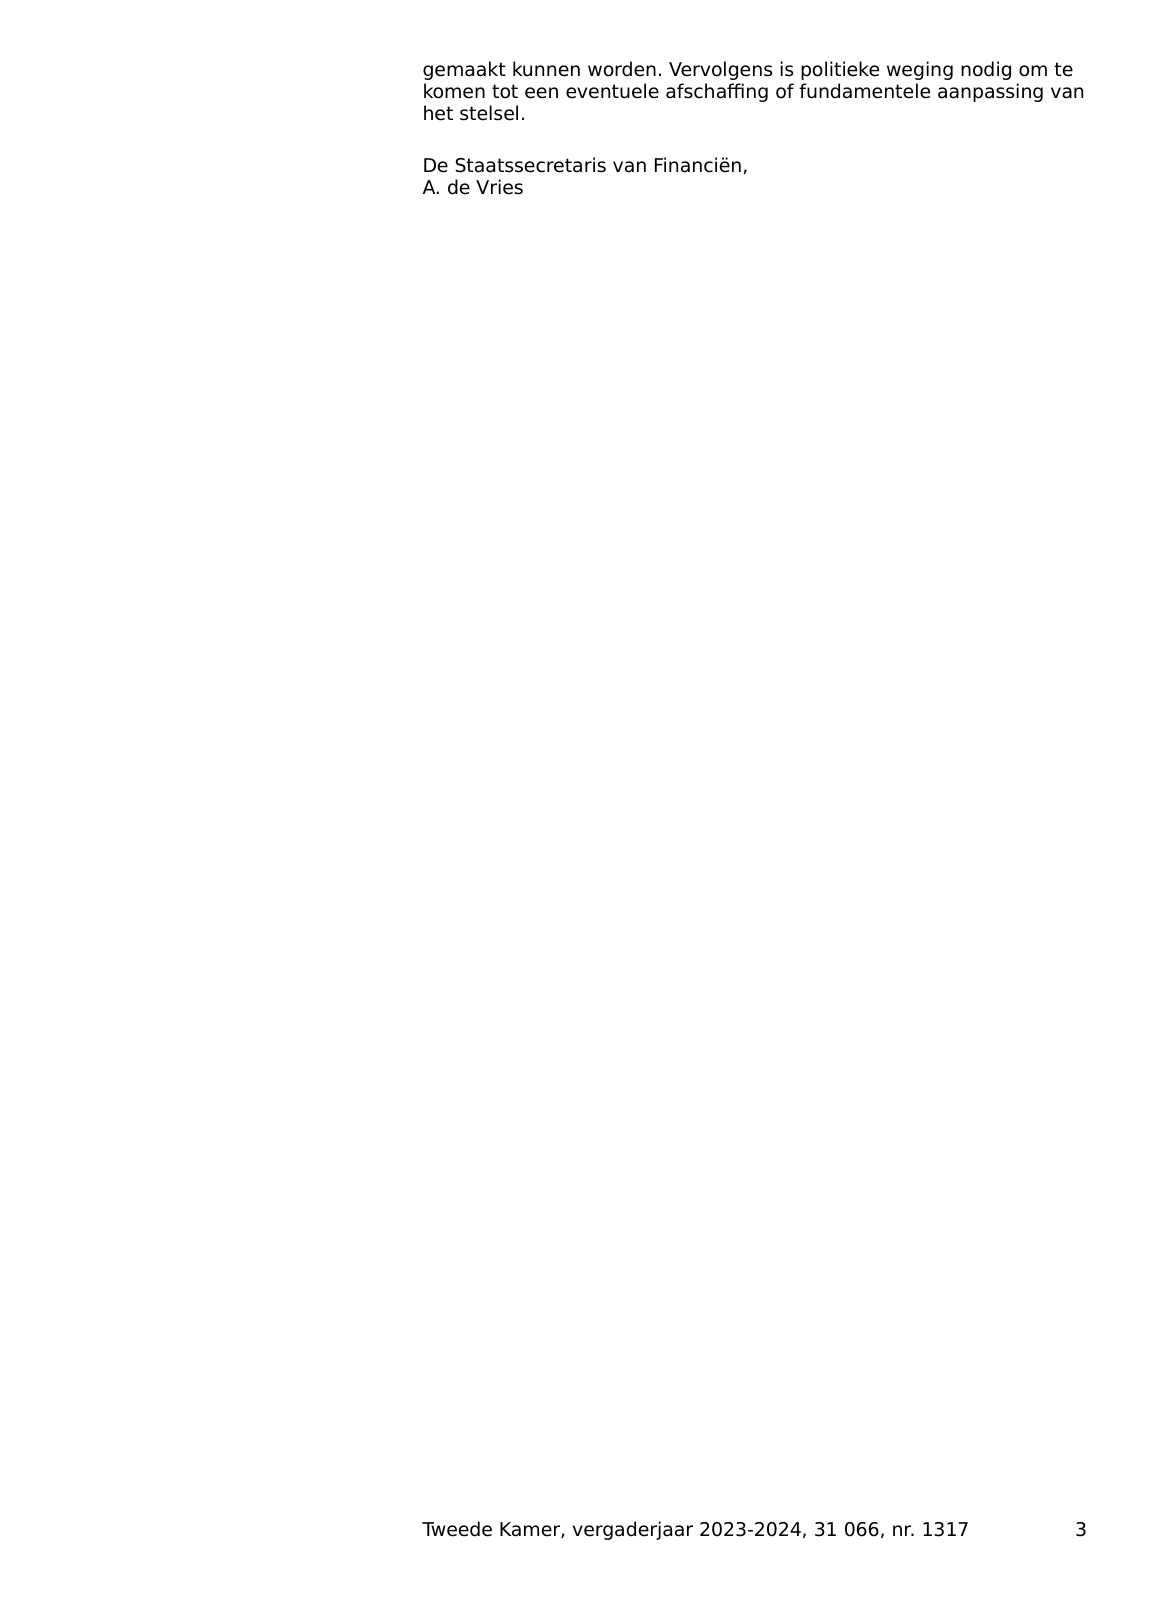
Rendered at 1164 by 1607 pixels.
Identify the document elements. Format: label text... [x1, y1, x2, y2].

text De Staatssecretaris van Financiën, A. de Vries [422, 155, 1087, 199]
text gemaakt kunnen worden. Vervolgens is politieke weging nodig om te komen tot een eventuele afschaffing of fundamentele aanpassing van het stelsel. [422, 59, 1087, 125]
